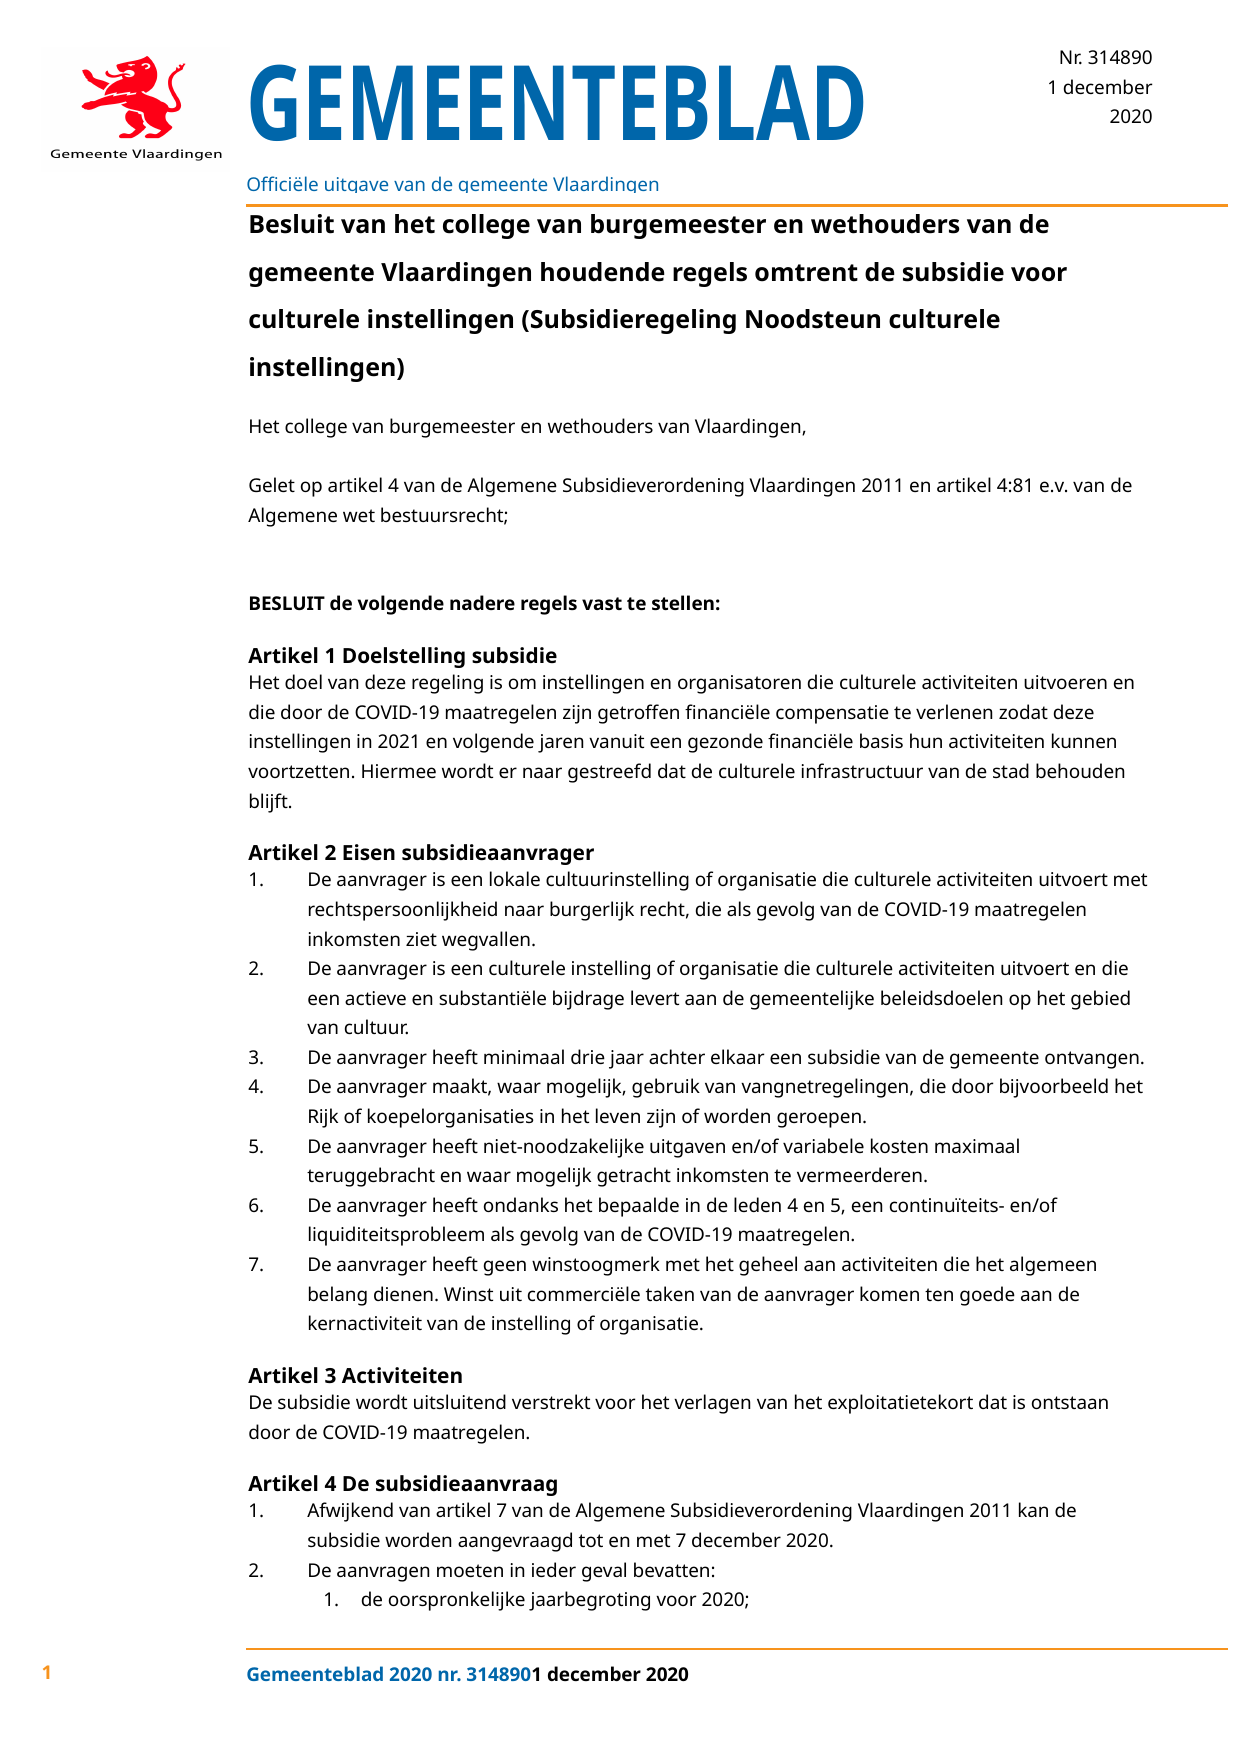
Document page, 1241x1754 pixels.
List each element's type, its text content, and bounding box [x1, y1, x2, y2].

text Het doel van deze regeling is om instellingen en organisatoren die culturele activiteiten uitvoeren en die door de COVID-19 maatregelen zijn getroffen financiële compensatie te verlenen zodat deze instellingen in 2021 en volgende jaren vanuit een gezonde financiële basis hun activiteiten kunnen voortzetten. Hiermee wordt er naar gestreefd dat de culturele infrastructuur van de stad behouden blijft. [248, 669, 1152, 813]
text De subsidie wordt uitsluitend verstrekt voor het verlagen van het exploitatietekort dat is ontstaan door de COVID-19 maatregelen. [248, 1389, 1152, 1444]
text Artikel 1 Doelstelling subsidie [248, 641, 1152, 669]
list Afwijkend van artikel 7 van de Algemene Subsidieverordening Vlaardingen 2011 kan de subsidie worden aangevraagd tot en met 7 december 2020. [248, 1498, 1152, 1553]
text Artikel 2 Eisen subsidieaanvrager [248, 838, 1152, 867]
text Het college van burgemeester en wethouders van Vlaardingen, [248, 413, 1152, 439]
list De aanvrager heeft ondanks het bepaalde in de leden 4 en 5, een continuïteits- en/of liquiditeitsprobleem als gevolg van de COVID-19 maatregelen. [248, 1192, 1152, 1247]
text Gelet op artikel 4 van de Algemene Subsidieverordening Vlaardingen 2011 en artikel 4:81 e.v. van de Algemene wet bestuursrecht; [248, 472, 1152, 528]
list De aanvrager is een culturele instelling of organisatie die culturele activiteiten uitvoert en die een actieve en substantiële bijdrage levert aan de gemeentelijke beleidsdoelen op het gebied van cultuur. [248, 955, 1152, 1040]
text Artikel 3 Activiteiten [248, 1361, 1152, 1389]
list De aanvrager maakt, waar mogelijk, gebruik van vangnetregelingen, die door bijvoorbeeld het Rijk of koepelorganisaties in het leven zijn of worden geroepen. [248, 1074, 1152, 1129]
list De aanvrager is een lokale cultuurinstelling of organisatie die culturele activiteiten uitvoert met rechtspersoonlijkheid naar burgerlijk recht, die als gevolg van de COVID-19 maatregelen inkomsten ziet wegvallen. [248, 867, 1152, 952]
list De aanvrager heeft minimaal drie jaar achter elkaar een subsidie van de gemeente ontvangen. [248, 1044, 1152, 1070]
list de oorspronkelijke jaarbegroting voor 2020; [323, 1586, 1152, 1612]
text Artikel 4 De subsidieaanvraag [248, 1469, 1152, 1498]
picture [41, 47, 231, 172]
list De aanvrager heeft niet-noodzakelijke uitgaven en/of variabele kosten maximaal teruggebracht en waar mogelijk getracht inkomsten te vermeerderen. [248, 1133, 1152, 1188]
list De aanvrager heeft geen winstoogmerk met het geheel aan activiteiten die het algemeen belang dienen. Winst uit commerciële taken van de aanvrager komen ten goede aan de kernactiviteit van de instelling of organisatie. [248, 1251, 1152, 1336]
text Besluit van het college van burgemeester en wethouders van de gemeente Vlaardingen houdende regels omtrent de subsidie voor culturele instellingen (Subsidieregeling Noodsteun culturele instellingen) [248, 207, 1152, 384]
text BESLUIT de volgende nadere regels vast te stellen: [248, 591, 1152, 616]
list De aanvragen moeten in ieder geval bevatten: [248, 1557, 1152, 1583]
